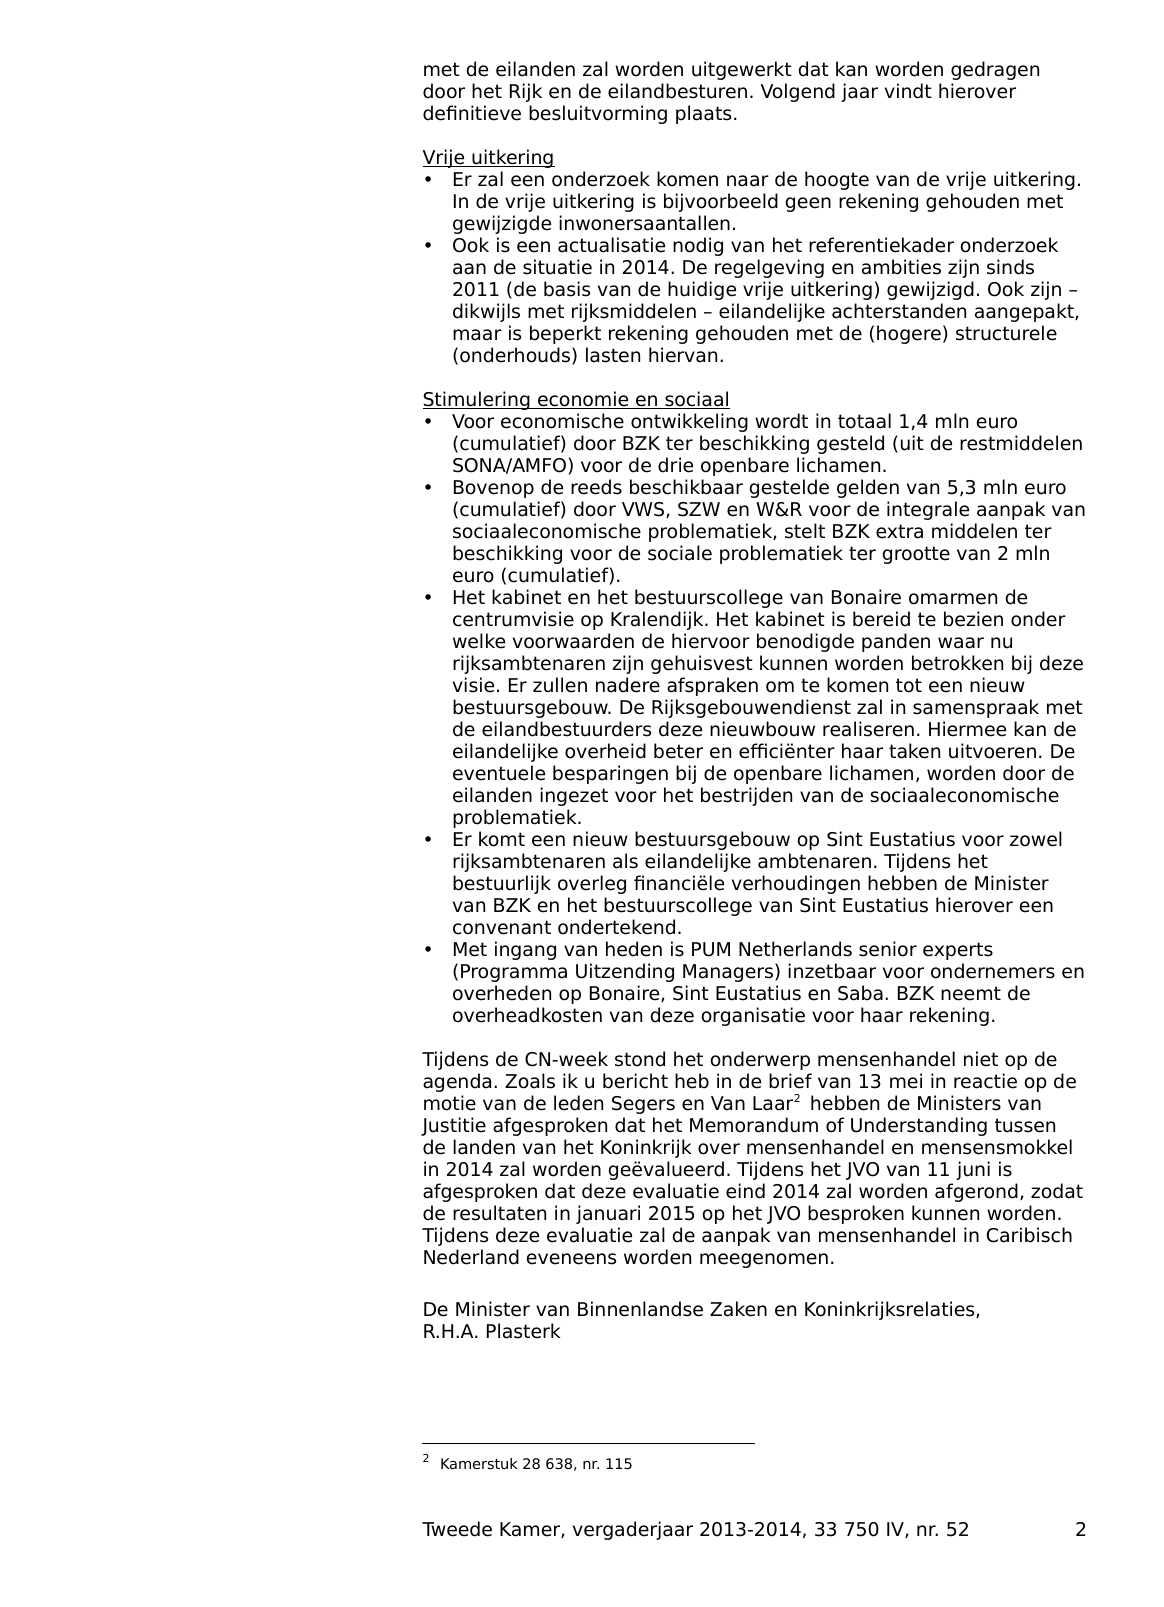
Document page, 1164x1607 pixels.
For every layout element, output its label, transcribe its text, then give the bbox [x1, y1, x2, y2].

text • Het kabinet en het bestuurscollege van Bonaire omarmen de centrumvisie op Kralendijk. Het kabinet is bereid te bezien onder welke voorwaarden de hiervoor benodigde panden waar nu rijksambtenaren zijn gehuisvest kunnen worden betrokken bij deze visie. Er zullen nadere afspraken om te komen tot een nieuw bestuursgebouw. De Rijksgebouwendienst zal in samenspraak met de eilandbestuurders deze nieuwbouw realiseren. Hiermee kan de eilandelijke overheid beter en efficiënter haar taken uitvoeren. De eventuele besparingen bij de openbare lichamen, worden door de eilanden ingezet voor het bestrijden van de sociaaleconomische problematiek. [422, 587, 1087, 829]
subtitle Stimulering economie en sociaal [422, 389, 1087, 411]
text met de eilanden zal worden uitgewerkt dat kan worden gedragen door het Rijk en de eilandbesturen. Volgend jaar vindt hierover definitieve besluitvorming plaats. [422, 59, 1087, 125]
text • Ook is een actualisatie nodig van het referentiekader onderzoek aan de situatie in 2014. De regelgeving en ambities zijn sinds 2011 (de basis van de huidige vrije uitkering) gewijzigd. Ook zijn – dikwijls met rijksmiddelen – eilandelijke achterstanden aangepakt, maar is beperkt rekening gehouden met de (hogere) structurele (onderhouds) lasten hiervan. [422, 235, 1087, 367]
subtitle Vrije uitkering [422, 147, 1087, 169]
text • Er komt een nieuw bestuursgebouw op Sint Eustatius voor zowel rijksambtenaren als eilandelijke ambtenaren. Tijdens het bestuurlijk overleg financiële verhoudingen hebben de Minister van BZK en het bestuurscollege van Sint Eustatius hierover een convenant ondertekend. [422, 829, 1087, 939]
text • Er zal een onderzoek komen naar de hoogte van de vrije uitkering. In de vrije uitkering is bijvoorbeeld geen rekening gehouden met gewijzigde inwonersaantallen. [422, 169, 1087, 235]
text Tijdens de CN-week stond het onderwerp mensenhandel niet op de agenda. Zoals ik u bericht heb in de brief van 13 mei in reactie op de motie van de leden Segers en Van Laar hebben de Ministers van Justitie afgesproken dat het Memorandum of Understanding tussen de landen van het Koninkrijk over mensenhandel en mensensmokkel in 2014 zal worden geëvalueerd. Tijdens het JVO van 11 juni is afgesproken dat deze evaluatie eind 2014 zal worden afgerond, zodat de resultaten in januari 2015 op het JVO besproken kunnen worden. Tijdens deze evaluatie zal de aanpak van mensenhandel in Caribisch Nederland eveneens worden meegenomen. [422, 1049, 1087, 1268]
text • Voor economische ontwikkeling wordt in totaal 1,4 mln euro (cumulatief) door BZK ter beschikking gesteld (uit de restmiddelen SONA/AMFO) voor de drie openbare lichamen. [422, 411, 1087, 477]
text Kamerstuk 28 638, nr. 115 [422, 1452, 1087, 1474]
text • Met ingang van heden is PUM Netherlands senior experts (Programma Uitzending Managers) inzetbaar voor ondernemers en overheden op Bonaire, Sint Eustatius en Saba. BZK neemt de overheadkosten van deze organisatie voor haar rekening. [422, 939, 1087, 1027]
text De Minister van Binnenlandse Zaken en Koninkrijksrelaties, R.H.A. Plasterk [422, 1298, 1087, 1342]
text • Bovenop de reeds beschikbaar gestelde gelden van 5,3 mln euro (cumulatief) door VWS, SZW en W&R voor de integrale aanpak van sociaaleconomische problematiek, stelt BZK extra middelen ter beschikking voor de sociale problematiek ter grootte van 2 mln euro (cumulatief). [422, 477, 1087, 587]
